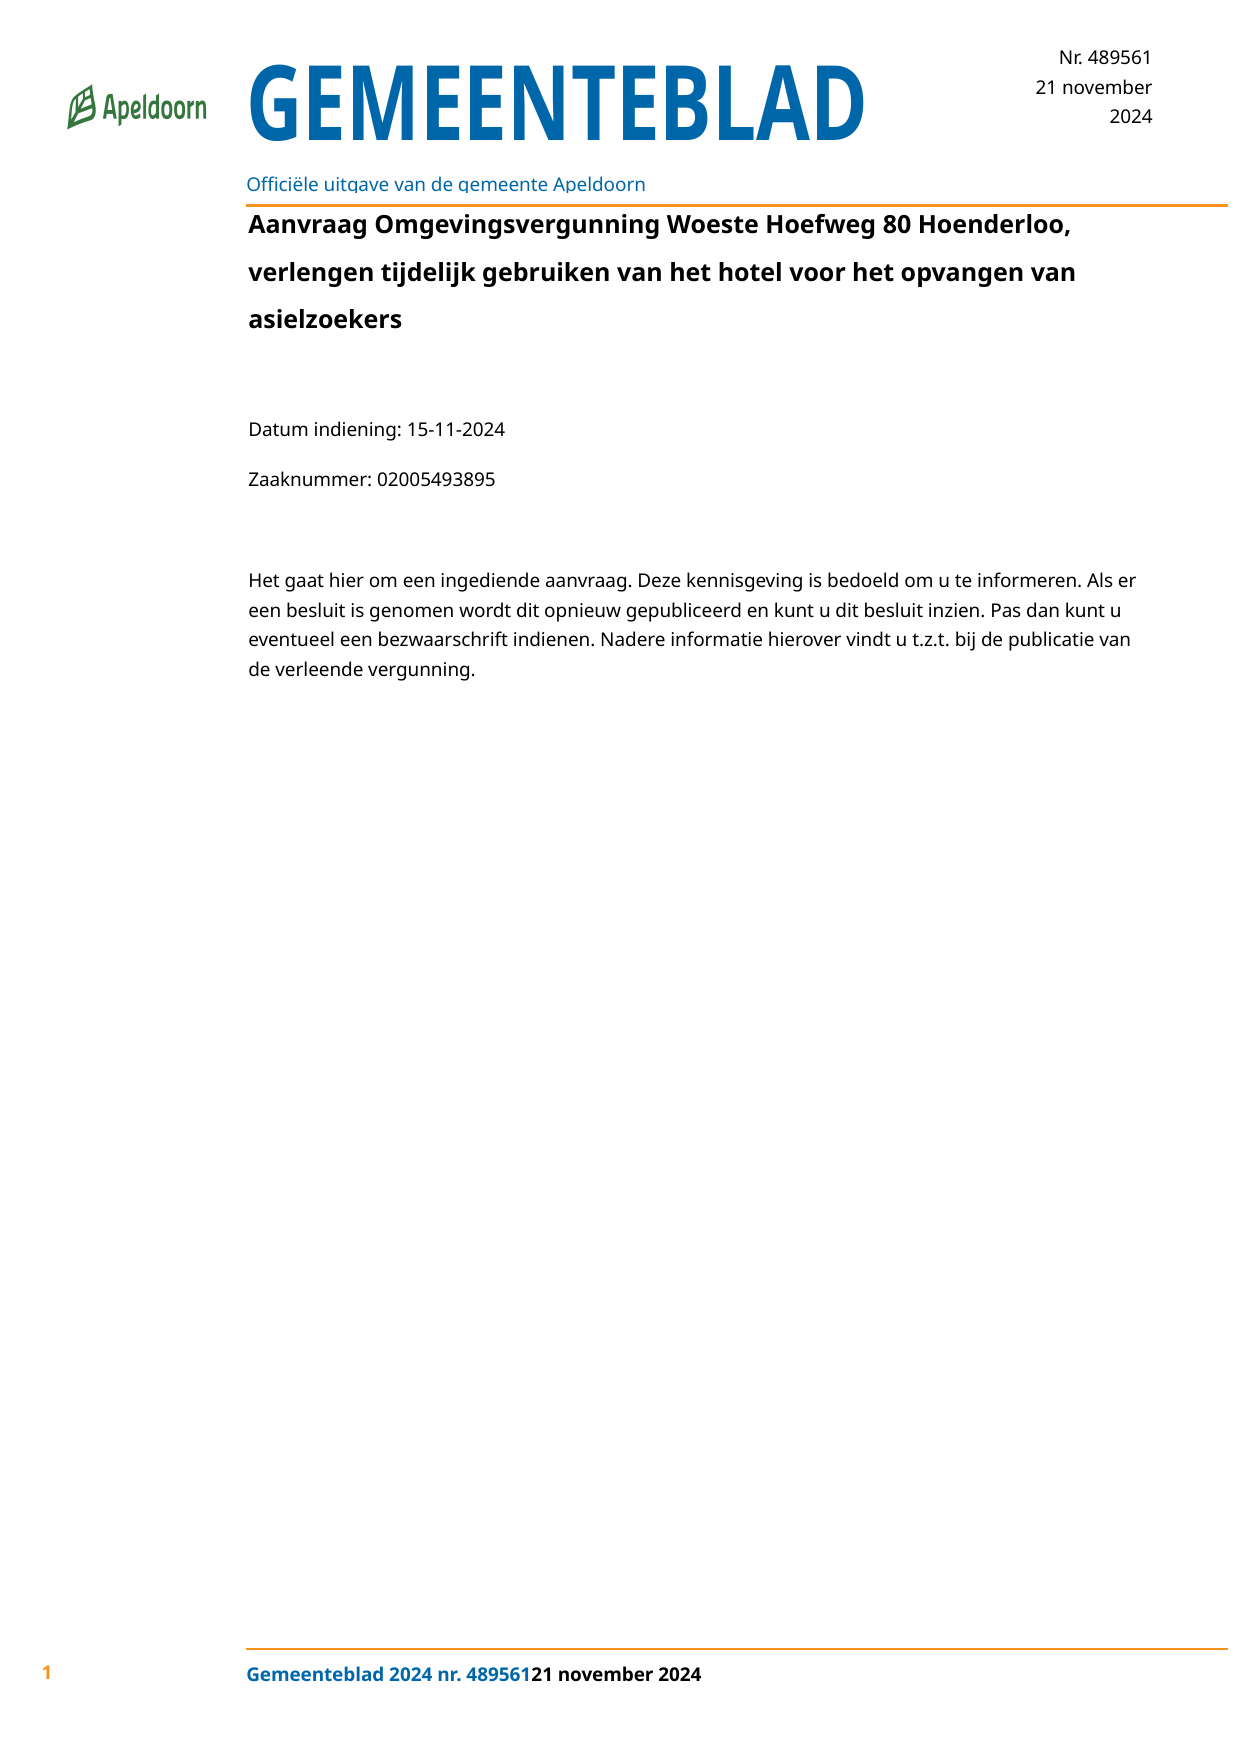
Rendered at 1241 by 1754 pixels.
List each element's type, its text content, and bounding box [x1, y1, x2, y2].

picture [41, 47, 231, 172]
text Het gaat hier om een ingediende aanvraag. Deze kennisgeving is bedoeld om u te informeren. Als er een besluit is genomen wordt dit opnieuw gepubliceerd en kunt u dit besluit inzien. Pas dan kunt u eventueel een bezwaarschrift indienen. Nadere informatie hierover vindt u t.z.t. bij de publicatie van de verleende vergunning. [248, 567, 1152, 682]
text Datum indiening: 15-11-2024 [248, 416, 1152, 442]
text Aanvraag Omgevingsvergunning Woeste Hoefweg 80 Hoenderloo, verlengen tijdelijk gebruiken van het hotel voor het opvangen van asielzoekers [248, 207, 1152, 336]
text Zaaknummer: 02005493895 [248, 466, 1152, 492]
